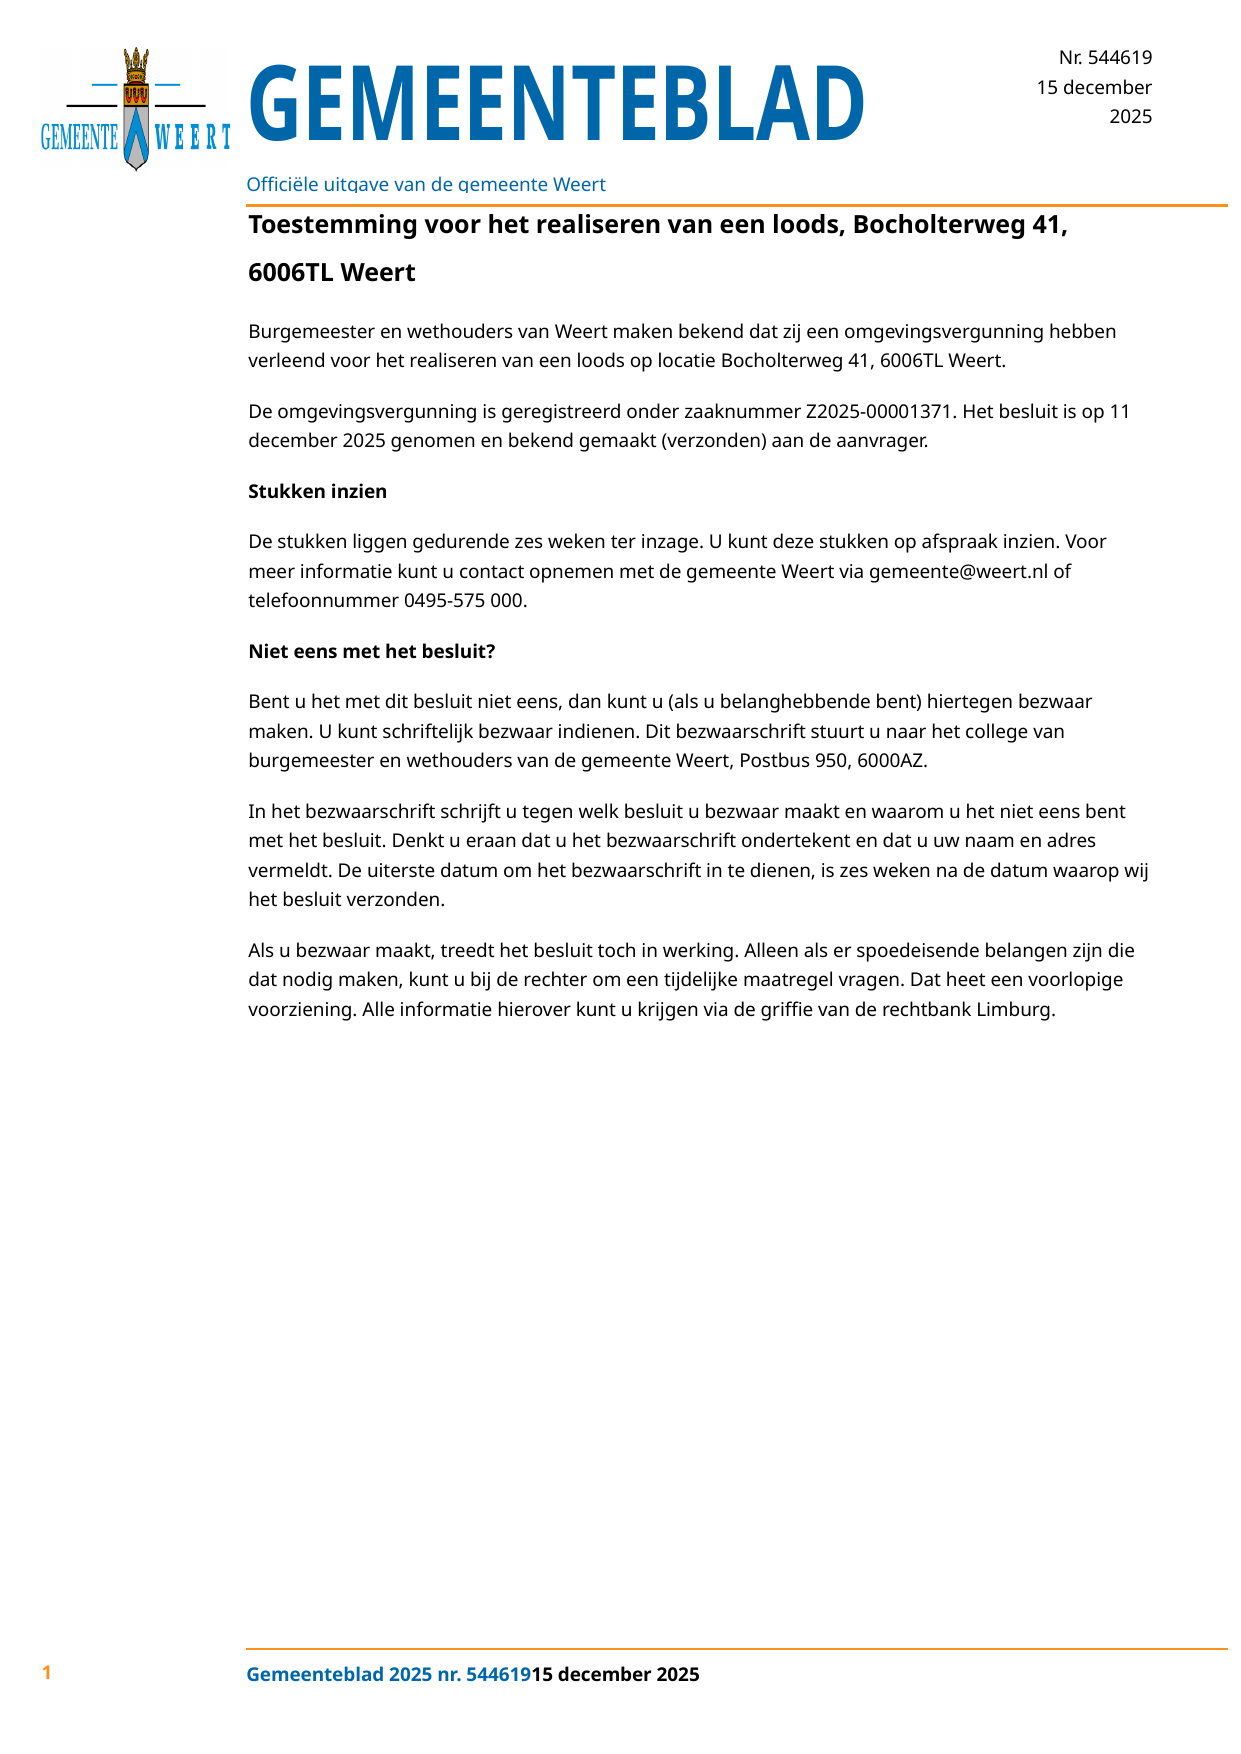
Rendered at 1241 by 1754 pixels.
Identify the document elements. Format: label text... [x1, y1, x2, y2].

text Stukken inzien [248, 478, 1152, 504]
text De omgevingsvergunning is geregistreerd onder zaaknummer Z2025-00001371. Het besluit is op 11 december 2025 genomen en bekend gemaakt (verzonden) aan de aanvrager. [248, 398, 1152, 453]
text Niet eens met het besluit? [248, 638, 1152, 664]
text De stukken liggen gedurende zes weken ter inzage. U kunt deze stukken op afspraak inzien. Voor meer informatie kunt u contact opnemen met de gemeente Weert via gemeente@weert.nl of telefoonnummer 0495-575 000. [248, 528, 1152, 613]
text Burgemeester en wethouders van Weert maken bekend dat zij een omgevingsvergunning hebben verleend voor het realiseren van een loods op locatie Bocholterweg 41, 6006TL Weert. [248, 318, 1152, 373]
text In het bezwaarschrift schrijft u tegen welk besluit u bezwaar maakt en waarom u het niet eens bent met het besluit. Denkt u eraan dat u het bezwaarschrift ondertekent en dat u uw naam en adres vermeldt. De uiterste datum om het bezwaarschrift in te dienen, is zes weken na de datum waarop wij het besluit verzonden. [248, 798, 1152, 912]
text Toestemming voor het realiseren van een loods, Bocholterweg 41, 6006TL Weert [248, 207, 1152, 288]
picture [41, 47, 231, 172]
text Als u bezwaar maakt, treedt het besluit toch in werking. Alleen als er spoedeisende belangen zijn die dat nodig maken, kunt u bij de rechter om een tijdelijke maatregel vragen. Dat heet een voorlopige voorziening. Alle informatie hierover kunt u krijgen via de griffie van de rechtbank Limburg. [248, 937, 1152, 1022]
text Bent u het met dit besluit niet eens, dan kunt u (als u belanghebbende bent) hiertegen bezwaar maken. U kunt schriftelijk bezwaar indienen. Dit bezwaarschrift stuurt u naar het college van burgemeester en wethouders van de gemeente Weert, Postbus 950, 6000AZ. [248, 688, 1152, 773]
